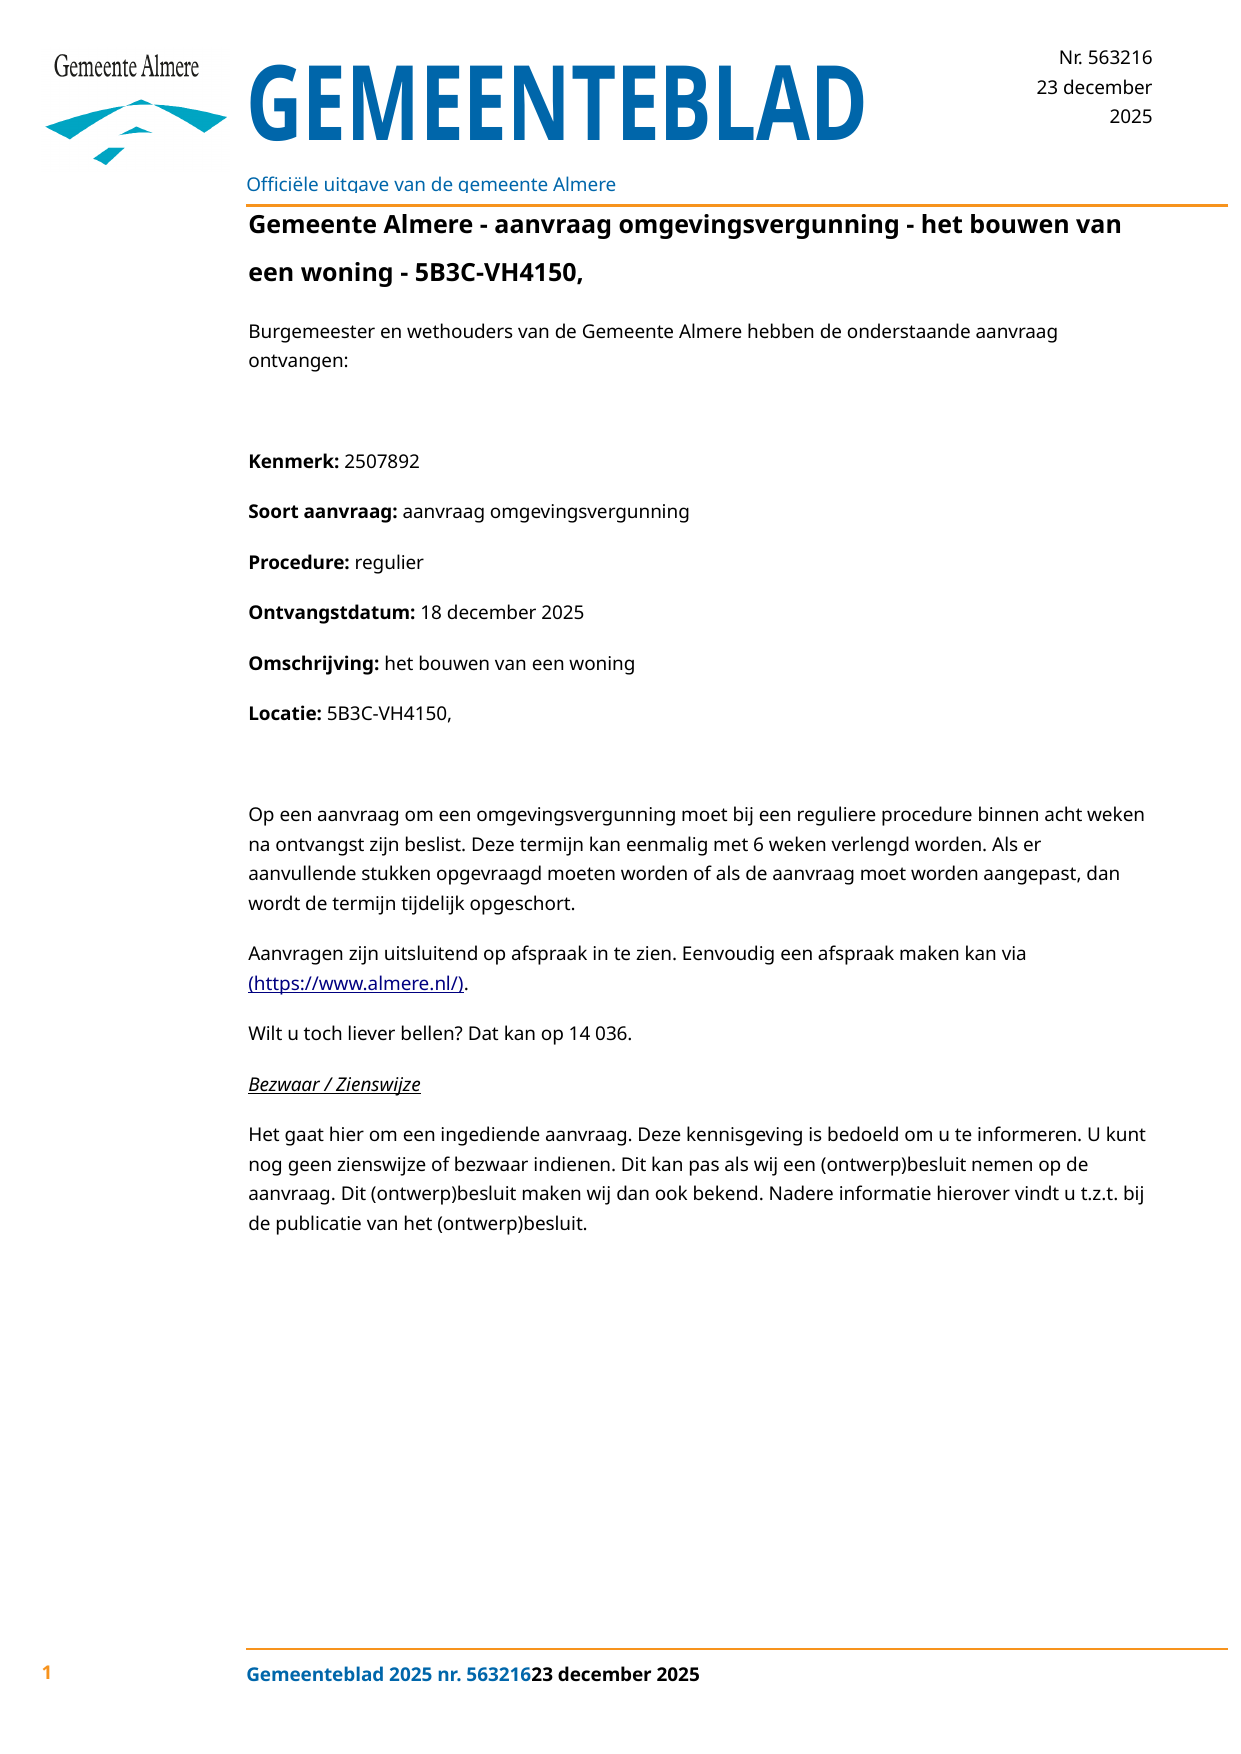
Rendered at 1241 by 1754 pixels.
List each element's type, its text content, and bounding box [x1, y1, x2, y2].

text Ontvangstdatum: 18 december 2025 [248, 599, 1152, 625]
text Bezwaar / Zienswijze [248, 1071, 1152, 1097]
text Wilt u toch liever bellen? Dat kan op 14 036. [248, 1020, 1152, 1046]
text Kenmerk: 2507892 [248, 448, 1152, 474]
text Op een aanvraag om een omgevingsvergunning moet bij een reguliere procedure binnen acht weken na ontvangst zijn beslist. Deze termijn kan eenmalig met 6 weken verlengd worden. Als er aanvullende stukken opgevraagd moeten worden of als de aanvraag moet worden aangepast, dan wordt de termijn tijdelijk opgeschort. [248, 801, 1152, 916]
text Soort aanvraag: aanvraag omgevingsvergunning [248, 499, 1152, 524]
picture [41, 47, 231, 172]
text Aanvragen zijn uitsluitend op afspraak in te zien. Eenvoudig een afspraak maken kan via (https://www.almere.nl/). [248, 940, 1152, 996]
text Het gaat hier om een ingediende aanvraag. Deze kennisgeving is bedoeld om u te informeren. U kunt nog geen zienswijze of bezwaar indienen. Dit kan pas als wij een (ontwerp)besluit nemen op de aanvraag. Dit (ontwerp)besluit maken wij dan ook bekend. Nadere informatie hierover vindt u t.z.t. bij de publicatie van het (ontwerp)besluit. [248, 1121, 1152, 1236]
text Procedure: regulier [248, 549, 1152, 575]
text Burgemeester en wethouders van de Gemeente Almere hebben de onderstaande aanvraag ontvangen: [248, 318, 1152, 373]
text Locatie: 5B3C-VH4150, [248, 700, 1152, 726]
text Gemeente Almere - aanvraag omgevingsvergunning - het bouwen van een woning - 5B3C-VH4150, [248, 207, 1152, 288]
text Omschrijving: het bouwen van een woning [248, 650, 1152, 676]
